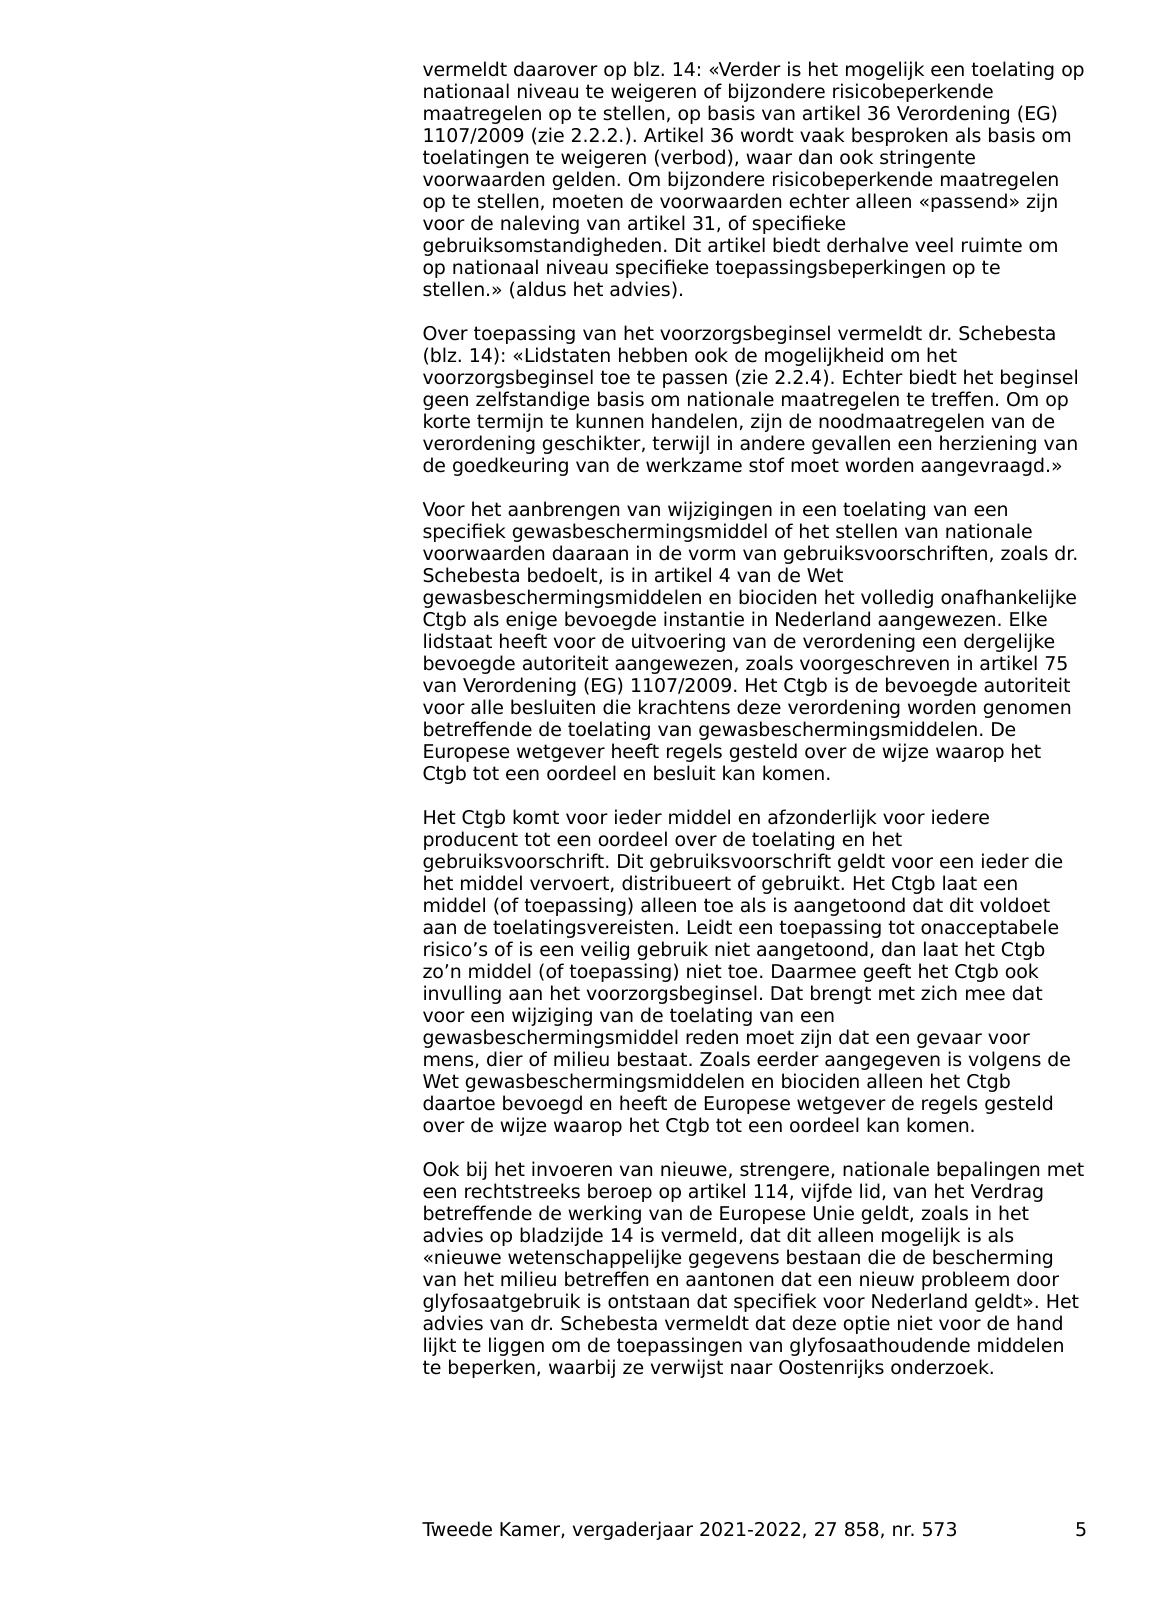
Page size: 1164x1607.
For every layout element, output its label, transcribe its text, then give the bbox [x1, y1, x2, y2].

text Het Ctgb komt voor ieder middel en afzonderlijk voor iedere producent tot een oordeel over de toelating en het gebruiksvoorschrift. Dit gebruiksvoorschrift geldt voor een ieder die het middel vervoert, distribueert of gebruikt. Het Ctgb laat een middel (of toepassing) alleen toe als is aangetoond dat dit voldoet aan de toelatingsvereisten. Leidt een toepassing tot onacceptabele risico’s of is een veilig gebruik niet aangetoond, dan laat het Ctgb zo’n middel (of toepassing) niet toe. Daarmee geeft het Ctgb ook invulling aan het voorzorgsbeginsel. Dat brengt met zich mee dat voor een wijziging van de toelating van een gewasbeschermingsmiddel reden moet zijn dat een gevaar voor mens, dier of milieu bestaat. Zoals eerder aangegeven is volgens de Wet gewasbeschermingsmiddelen en biociden alleen het Ctgb daartoe bevoegd en heeft de Europese wetgever de regels gesteld over de wijze waarop het Ctgb tot een oordeel kan komen. [422, 807, 1087, 1137]
text Ook bij het invoeren van nieuwe, strengere, nationale bepalingen met een rechtstreeks beroep op artikel 114, vijfde lid, van het Verdrag betreffende de werking van de Europese Unie geldt, zoals in het advies op bladzijde 14 is vermeld, dat dit alleen mogelijk is als «nieuwe wetenschappelijke gegevens bestaan die de bescherming van het milieu betreffen en aantonen dat een nieuw probleem door glyfosaatgebruik is ontstaan dat specifiek voor Nederland geldt». Het advies van dr. Schebesta vermeldt dat deze optie niet voor de hand lijkt te liggen om de toepassingen van glyfosaathoudende middelen te beperken, waarbij ze verwijst naar Oostenrijks onderzoek. [422, 1159, 1087, 1379]
text Over toepassing van het voorzorgsbeginsel vermeldt dr. Schebesta (blz. 14): «Lidstaten hebben ook de mogelijkheid om het voorzorgsbeginsel toe te passen (zie 2.2.4). Echter biedt het beginsel geen zelfstandige basis om nationale maatregelen te treffen. Om op korte termijn te kunnen handelen, zijn de noodmaatregelen van de verordening geschikter, terwijl in andere gevallen een herziening van de goedkeuring van de werkzame stof moet worden aangevraagd.» [422, 323, 1087, 477]
text vermeldt daarover op blz. 14: «Verder is het mogelijk een toelating op nationaal niveau te weigeren of bijzondere risicobeperkende maatregelen op te stellen, op basis van artikel 36 Verordening (EG) 1107/2009 (zie 2.2.2.). Artikel 36 wordt vaak besproken als basis om toelatingen te weigeren (verbod), waar dan ook stringente voorwaarden gelden. Om bijzondere risicobeperkende maatregelen op te stellen, moeten de voorwaarden echter alleen «passend» zijn voor de naleving van artikel 31, of specifieke gebruiksomstandigheden. Dit artikel biedt derhalve veel ruimte om op nationaal niveau specifieke toepassingsbeperkingen op te stellen.» (aldus het advies). [422, 59, 1087, 301]
text Voor het aanbrengen van wijzigingen in een toelating van een specifiek gewasbeschermingsmiddel of het stellen van nationale voorwaarden daaraan in de vorm van gebruiksvoorschriften, zoals dr. Schebesta bedoelt, is in artikel 4 van de Wet gewasbeschermingsmiddelen en biociden het volledig onafhankelijke Ctgb als enige bevoegde instantie in Nederland aangewezen. Elke lidstaat heeft voor de uitvoering van de verordening een dergelijke bevoegde autoriteit aangewezen, zoals voorgeschreven in artikel 75 van Verordening (EG) 1107/2009. Het Ctgb is de bevoegde autoriteit voor alle besluiten die krachtens deze verordening worden genomen betreffende de toelating van gewasbeschermingsmiddelen. De Europese wetgever heeft regels gesteld over de wijze waarop het Ctgb tot een oordeel en besluit kan komen. [422, 499, 1087, 785]
